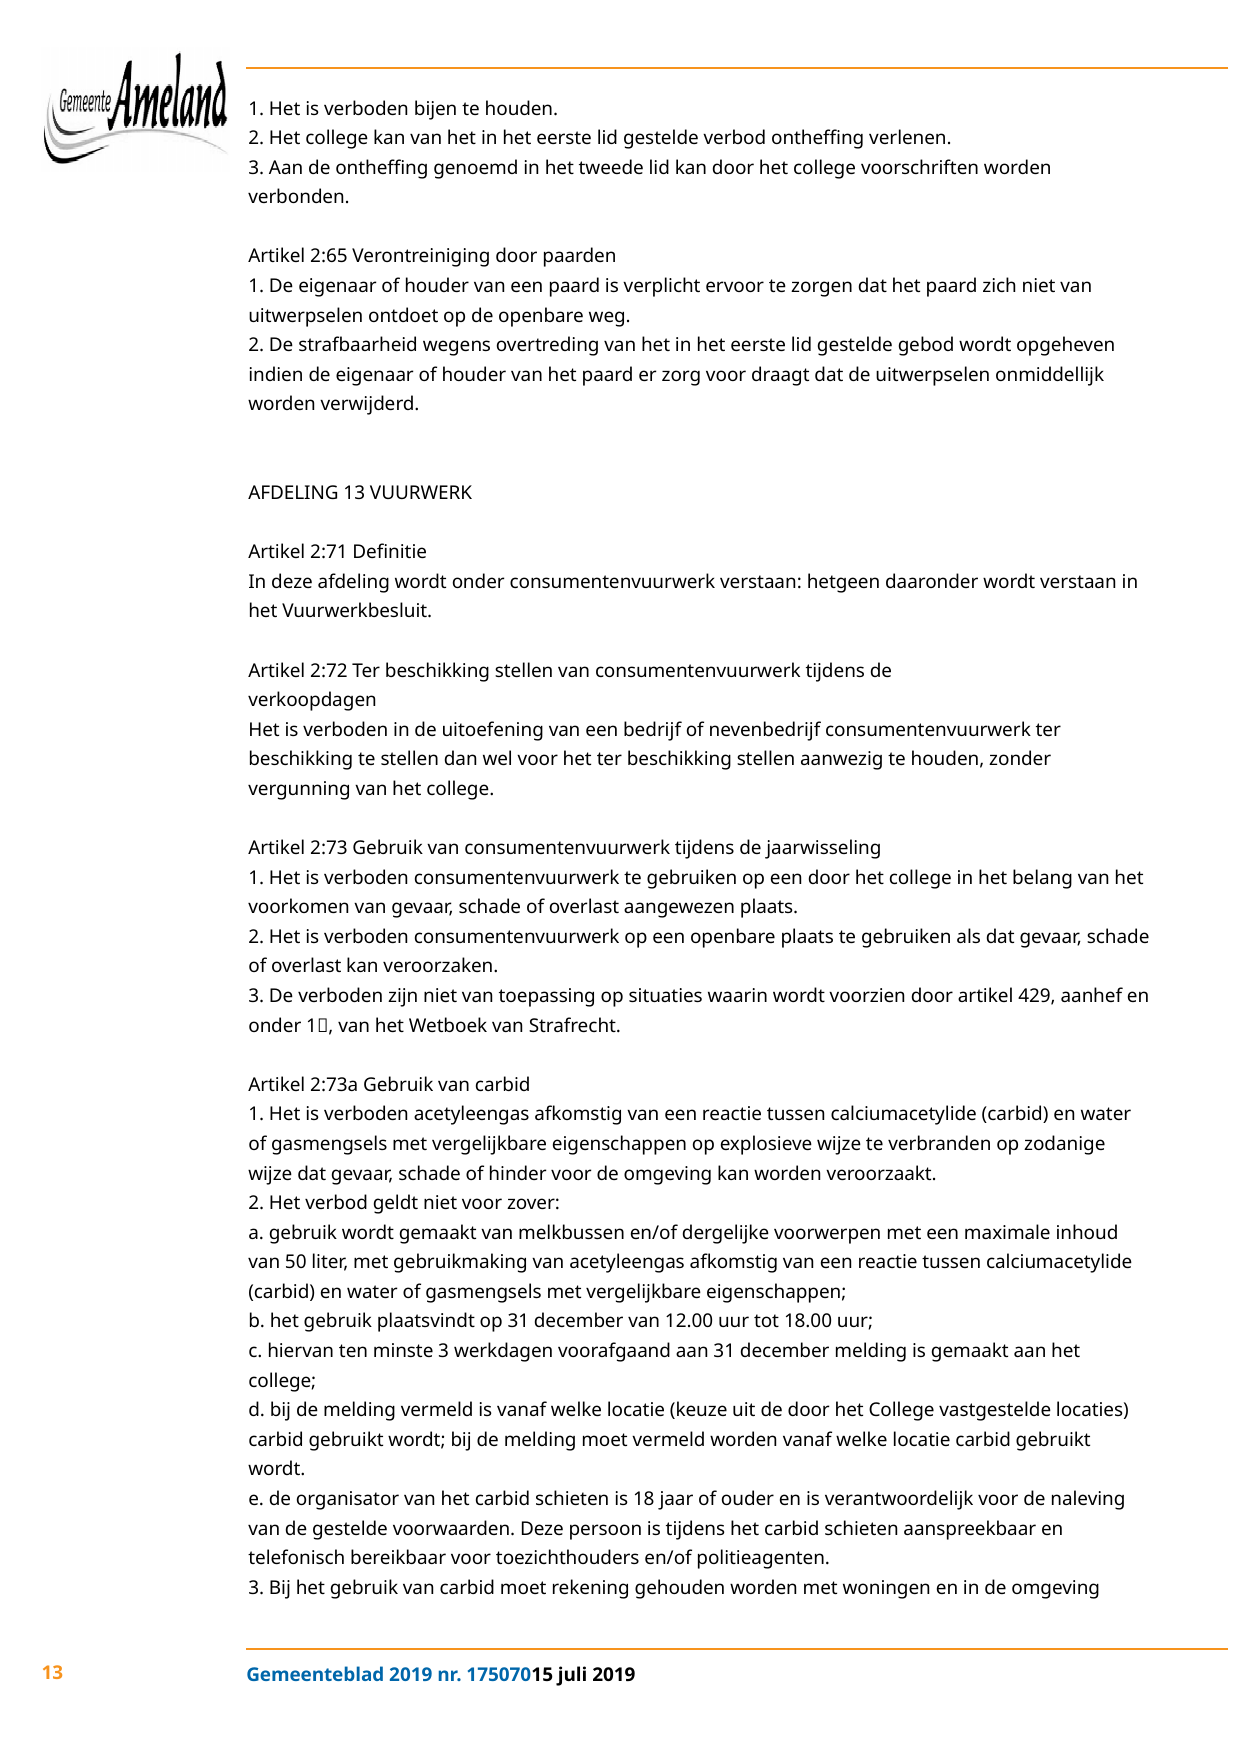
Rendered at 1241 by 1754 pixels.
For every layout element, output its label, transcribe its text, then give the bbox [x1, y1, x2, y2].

text In deze afdeling wordt onder consumentenvuurwerk verstaan: hetgeen daaronder wordt verstaan in het Vuurwerkbesluit. [248, 568, 1152, 623]
text 2. Het is verboden consumentenvuurwerk op een openbare plaats te gebruiken als dat gevaar, schade of overlast kan veroorzaken. [248, 923, 1152, 978]
text Artikel 2:72 Ter beschikking stellen van consumentenvuurwerk tijdens de [248, 657, 1152, 683]
text 1. Het is verboden acetyleengas afkomstig van een reactie tussen calciumacetylide (carbid) en water of gasmengsels met vergelijkbare eigenschappen op explosieve wijze te verbranden op zodanige wijze dat gevaar, schade of hinder voor de omgeving kan worden veroorzaakt. [248, 1101, 1152, 1186]
text 1. Het is verboden consumentenvuurwerk te gebruiken op een door het college in het belang van het voorkomen van gevaar, schade of overlast aangewezen plaats. [248, 864, 1152, 919]
text 2. Het college kan van het in het eerste lid gestelde verbod ontheffing verlenen. [248, 124, 1152, 150]
text 1. Het is verboden bijen te houden. [248, 95, 1152, 121]
text 2. De strafbaarheid wegens overtreding van het in het eerste lid gestelde gebod wordt opgeheven indien de eigenaar of houder van het paard er zorg voor draagt dat de uitwerpselen onmiddellijk worden verwijderd. [248, 331, 1152, 416]
text d. bij de melding vermeld is vanaf welke locatie (keuze uit de door het College vastgestelde locaties) carbid gebruikt wordt; bij de melding moet vermeld worden vanaf welke locatie carbid gebruikt wordt. [248, 1396, 1152, 1481]
text e. de organisator van het carbid schieten is 18 jaar of ouder en is verantwoordelijk voor de naleving van de gestelde voorwaarden. Deze persoon is tijdens het carbid schieten aanspreekbaar en telefonisch bereikbaar voor toezichthouders en/of politieagenten. [248, 1485, 1152, 1570]
text c. hiervan ten minste 3 werkdagen voorafgaand aan 31 december melding is gemaakt aan het college; [248, 1337, 1152, 1393]
picture [41, 47, 231, 172]
text verkoopdagen [248, 686, 1152, 712]
text AFDELING 13 VUURWERK [248, 479, 1152, 505]
text 3. De verboden zijn niet van toepassing op situaties waarin wordt voorzien door artikel 429, aanhef en onder 1, van het Wetboek van Strafrecht. [248, 982, 1152, 1038]
text a. gebruik wordt gemaakt van melkbussen en/of dergelijke voorwerpen met een maximale inhoud van 50 liter, met gebruikmaking van acetyleengas afkomstig van een reactie tussen calciumacetylide (carbid) en water of gasmengsels met vergelijkbare eigenschappen; [248, 1219, 1152, 1304]
text Artikel 2:65 Verontreiniging door paarden [248, 243, 1152, 268]
text Het is verboden in de uitoefening van een bedrijf of nevenbedrijf consumentenvuurwerk ter beschikking te stellen dan wel voor het ter beschikking stellen aanwezig te houden, zonder vergunning van het college. [248, 716, 1152, 801]
text 3. Aan de ontheffing genoemd in het tweede lid kan door het college voorschriften worden verbonden. [248, 154, 1152, 209]
text 1. De eigenaar of houder van een paard is verplicht ervoor te zorgen dat het paard zich niet van uitwerpselen ontdoet op de openbare weg. [248, 272, 1152, 328]
text b. het gebruik plaatsvindt op 31 december van 12.00 uur tot 18.00 uur; [248, 1308, 1152, 1333]
text Artikel 2:73a Gebruik van carbid [248, 1071, 1152, 1097]
text Artikel 2:73 Gebruik van consumentenvuurwerk tijdens de jaarwisseling [248, 834, 1152, 860]
text 3. Bij het gebruik van carbid moet rekening gehouden worden met woningen en in de omgeving [248, 1574, 1152, 1600]
text 2. Het verbod geldt niet voor zover: [248, 1189, 1152, 1215]
text Artikel 2:71 Definitie [248, 538, 1152, 564]
